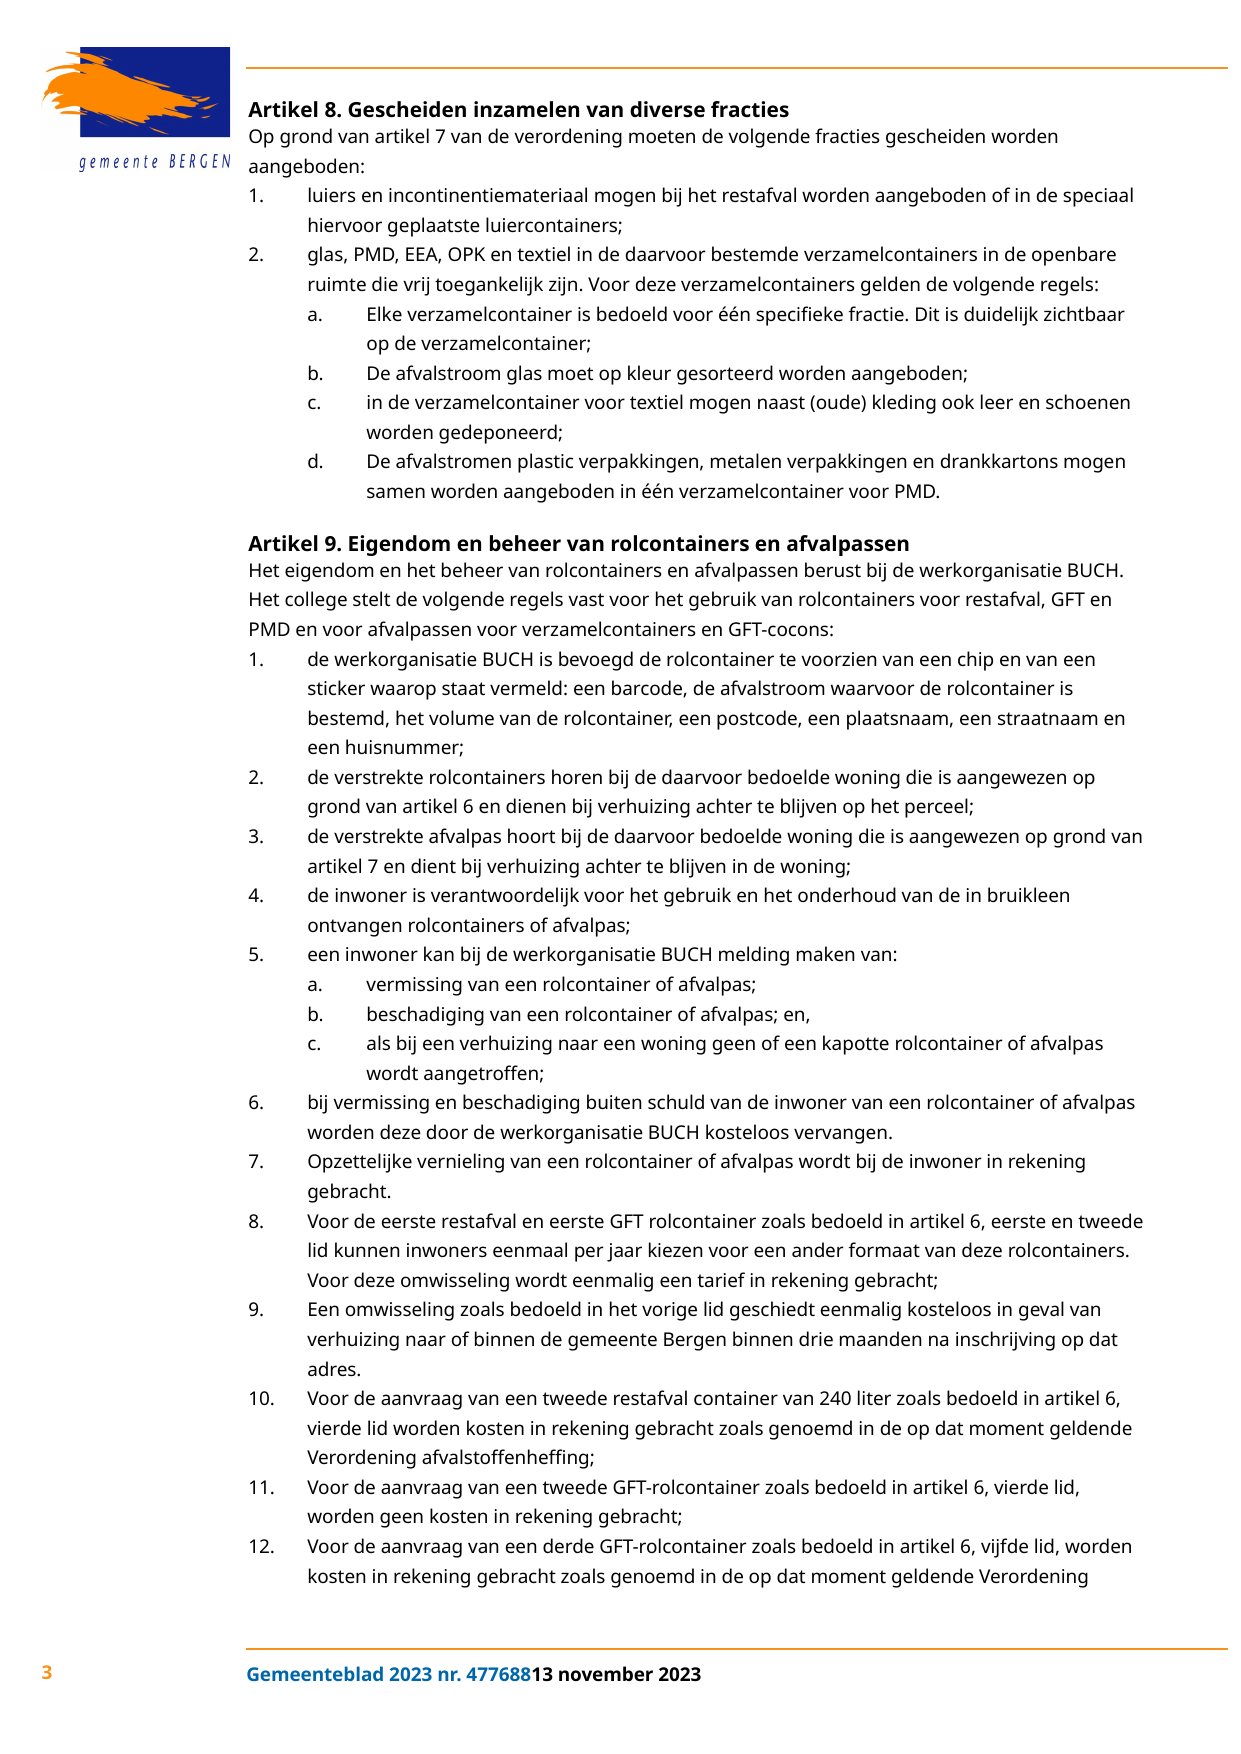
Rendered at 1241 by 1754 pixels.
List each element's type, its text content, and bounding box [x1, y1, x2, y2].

list De afvalstromen plastic verpakkingen, metalen verpakkingen en drankkartons mogen samen worden aangeboden in één verzamelcontainer voor PMD. [307, 449, 1152, 504]
text Artikel 8. Gescheiden inzamelen van diverse fracties [248, 95, 1152, 123]
list Een omwisseling zoals bedoeld in het vorige lid geschiedt eenmalig kosteloos in geval van verhuizing naar of binnen de gemeente Bergen binnen drie maanden na inschrijving op dat adres. [248, 1297, 1152, 1382]
list Voor de aanvraag van een tweede GFT-rolcontainer zoals bedoeld in artikel 6, vierde lid, worden geen kosten in rekening gebracht; [248, 1474, 1152, 1529]
picture [41, 47, 231, 172]
list de verstrekte rolcontainers horen bij de daarvoor bedoelde woning die is aangewezen op grond van artikel 6 en dienen bij verhuizing achter te blijven op het perceel; [248, 764, 1152, 819]
text Het eigendom en het beheer van rolcontainers en afvalpassen berust bij de werkorganisatie BUCH. Het college stelt de volgende regels vast voor het gebruik van rolcontainers voor restafval, GFT en PMD en voor afvalpassen voor verzamelcontainers en GFT-cocons: [248, 557, 1152, 642]
text Artikel 9. Eigendom en beheer van rolcontainers en afvalpassen [248, 529, 1152, 557]
list de werkorganisatie BUCH is bevoegd de rolcontainer te voorzien van een chip en van een sticker waarop staat vermeld: een barcode, de afvalstroom waarvoor de rolcontainer is bestemd, het volume van de rolcontainer, een postcode, een plaatsnaam, een straatnaam en een huisnummer; [248, 646, 1152, 760]
list de verstrekte afvalpas hoort bij de daarvoor bedoelde woning die is aangewezen op grond van artikel 7 en dient bij verhuizing achter te blijven in de woning; [248, 823, 1152, 879]
list Voor de aanvraag van een tweede restafval container van 240 liter zoals bedoeld in artikel 6, vierde lid worden kosten in rekening gebracht zoals genoemd in de op dat moment geldende Verordening afvalstoffenheffing; [248, 1385, 1152, 1470]
list als bij een verhuizing naar een woning geen of een kapotte rolcontainer of afvalpas wordt aangetroffen; [307, 1030, 1152, 1086]
list beschadiging van een rolcontainer of afvalpas; en, [307, 1001, 1152, 1027]
list bij vermissing en beschadiging buiten schuld van de inwoner van een rolcontainer of afvalpas worden deze door de werkorganisatie BUCH kosteloos vervangen. [248, 1089, 1152, 1145]
list glas, PMD, EEA, OPK en textiel in de daarvoor bestemde verzamelcontainers in de openbare ruimte die vrij toegankelijk zijn. Voor deze verzamelcontainers gelden de volgende regels: [248, 242, 1152, 297]
list Opzettelijke vernieling van een rolcontainer of afvalpas wordt bij de inwoner in rekening gebracht. [248, 1149, 1152, 1204]
list een inwoner kan bij de werkorganisatie BUCH melding maken van: [248, 942, 1152, 967]
list vermissing van een rolcontainer of afvalpas; [307, 971, 1152, 997]
list de inwoner is verantwoordelijk voor het gebruik en het onderhoud van de in bruikleen ontvangen rolcontainers of afvalpas; [248, 882, 1152, 938]
list luiers en incontinentiemateriaal mogen bij het restafval worden aangeboden of in de speciaal hiervoor geplaatste luiercontainers; [248, 182, 1152, 238]
list Voor de aanvraag van een derde GFT-rolcontainer zoals bedoeld in artikel 6, vijfde lid, worden kosten in rekening gebracht zoals genoemd in de op dat moment geldende Verordening [248, 1533, 1152, 1589]
list in de verzamelcontainer voor textiel mogen naast (oude) kleding ook leer en schoenen worden gedeponeerd; [307, 389, 1152, 445]
text Op grond van artikel 7 van de verordening moeten de volgende fracties gescheiden worden aangeboden: [248, 123, 1152, 178]
list Voor de eerste restafval en eerste GFT rolcontainer zoals bedoeld in artikel 6, eerste en tweede lid kunnen inwoners eenmaal per jaar kiezen voor een ander formaat van deze rolcontainers. Voor deze omwisseling wordt eenmalig een tarief in rekening gebracht; [248, 1208, 1152, 1293]
list De afvalstroom glas moet op kleur gesorteerd worden aangeboden; [307, 360, 1152, 386]
list Elke verzamelcontainer is bedoeld voor één specifieke fractie. Dit is duidelijk zichtbaar op de verzamelcontainer; [307, 301, 1152, 356]
